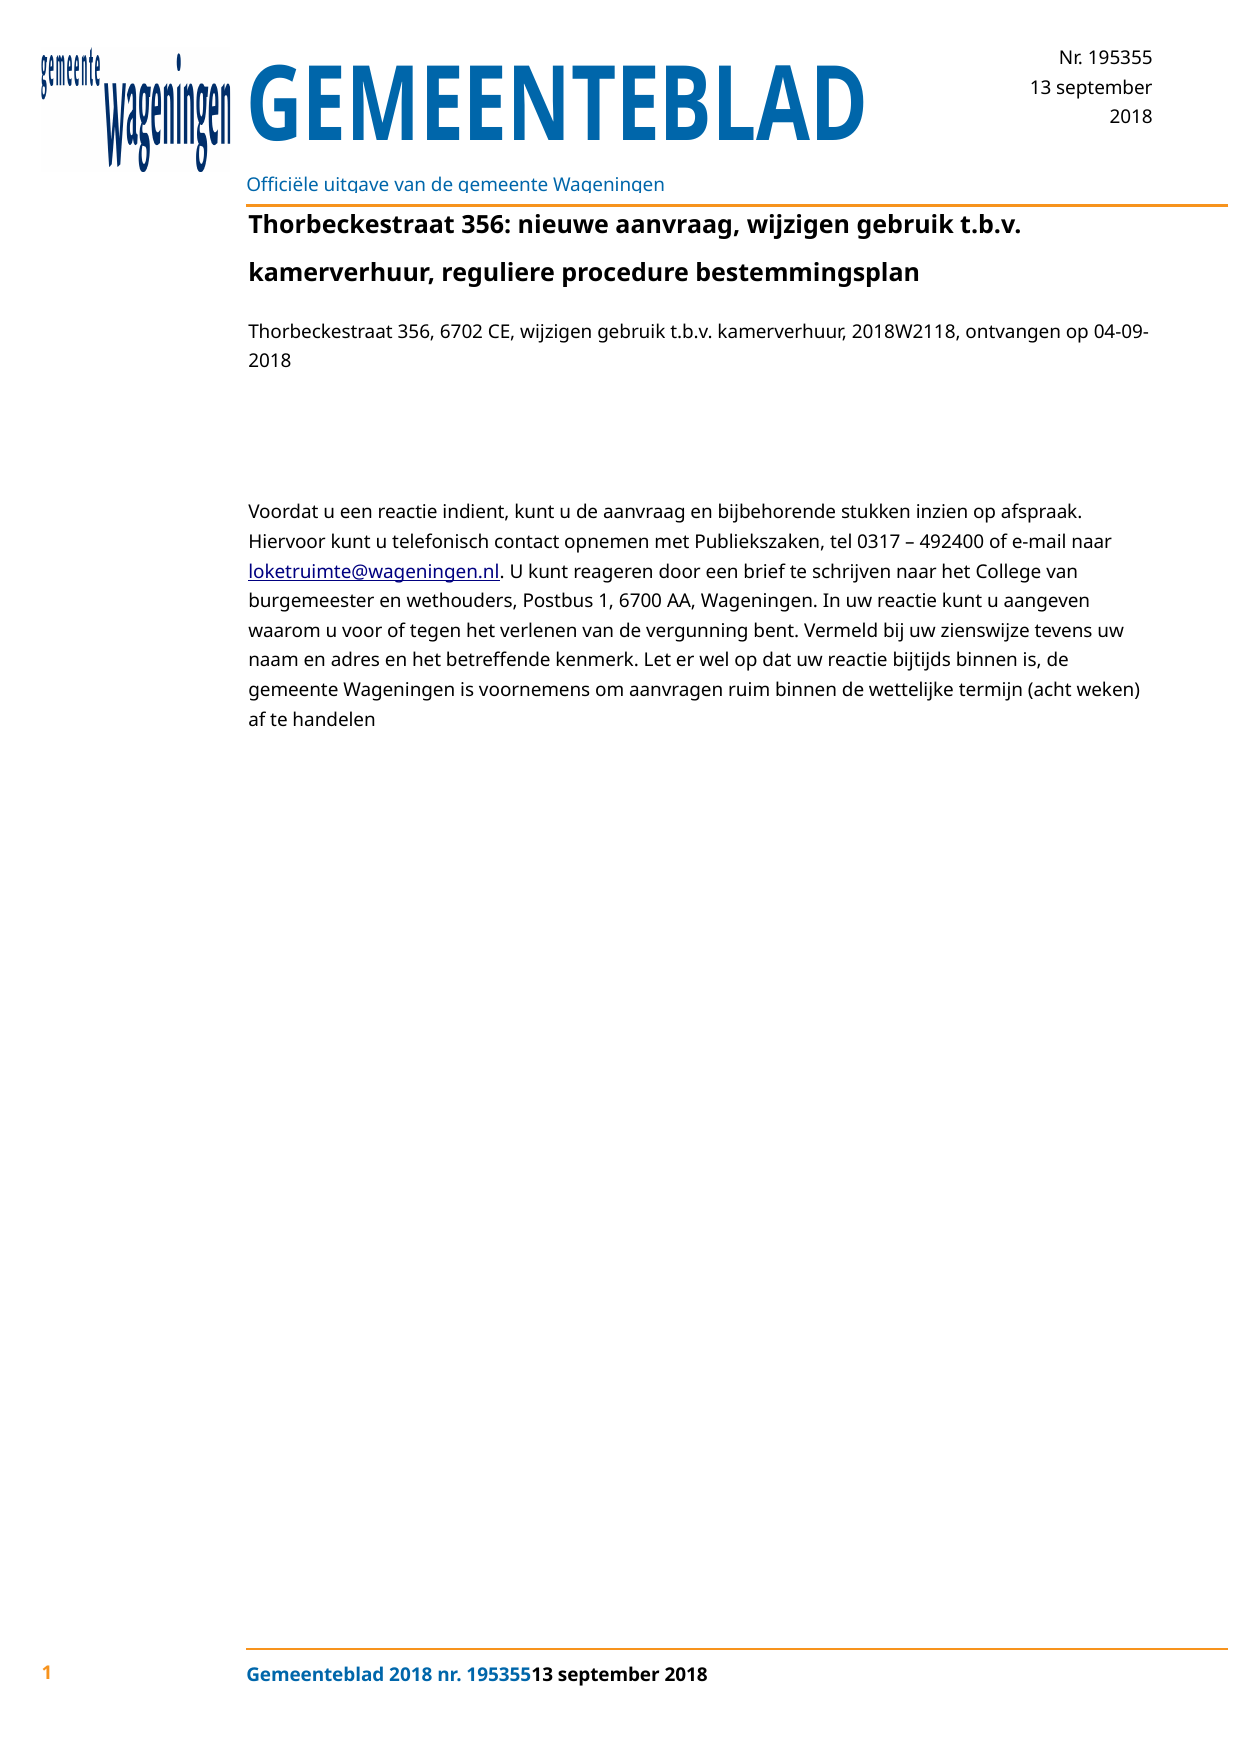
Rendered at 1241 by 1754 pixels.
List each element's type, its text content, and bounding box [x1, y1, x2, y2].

text Thorbeckestraat 356: nieuwe aanvraag, wijzigen gebruik t.b.v. kamerverhuur, reguliere procedure bestemmingsplan [248, 207, 1152, 288]
text Thorbeckestraat 356, 6702 CE, wijzigen gebruik t.b.v. kamerverhuur, 2018W2118, ontvangen op 04-09-2018 [248, 318, 1152, 373]
text Voordat u een reactie indient, kunt u de aanvraag en bijbehorende stukken inzien op afspraak. Hiervoor kunt u telefonisch contact opnemen met Publiekszaken, tel 0317 – 492400 of e-mail naar loketruimte@wageningen.nl. U kunt reageren door een brief te schrijven naar het College van burgemeester en wethouders, Postbus 1, 6700 AA, Wageningen. In uw reactie kunt u aangeven waarom u voor of tegen het verlenen van de vergunning bent. Vermeld bij uw zienswijze tevens uw naam en adres en het betreffende kenmerk. Let er wel op dat uw reactie bijtijds binnen is, de gemeente Wageningen is voornemens om aanvragen ruim binnen de wettelijke termijn (acht weken) af te handelen [248, 499, 1152, 732]
picture [41, 47, 231, 172]
